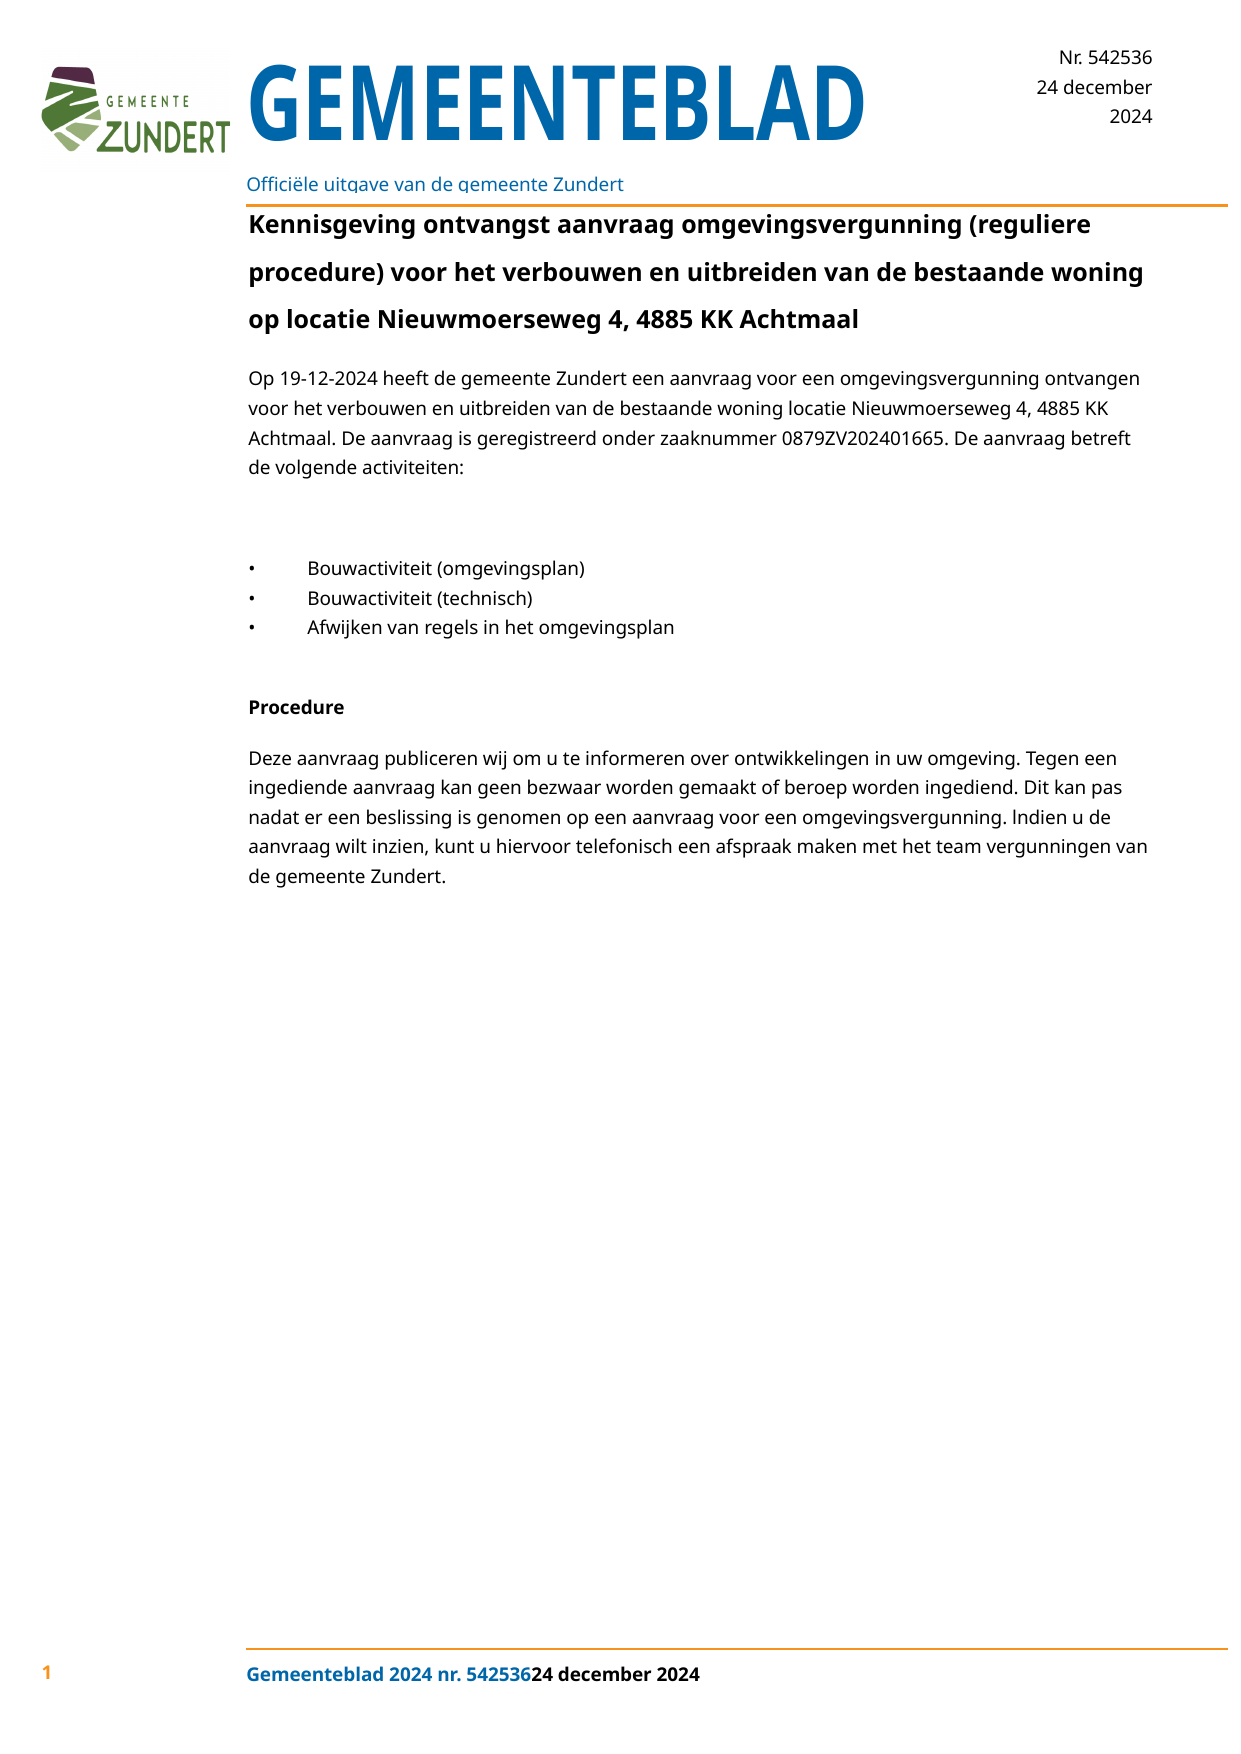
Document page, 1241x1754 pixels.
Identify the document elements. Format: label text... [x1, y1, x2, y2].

list Bouwactiviteit (omgevingsplan) [248, 555, 1152, 581]
text Deze aanvraag publiceren wij om u te informeren over ontwikkelingen in uw omgeving. Tegen een ingediende aanvraag kan geen bezwaar worden gemaakt of beroep worden ingediend. Dit kan pas nadat er een beslissing is genomen op een aanvraag voor een omgevingsvergunning. lndien u de aanvraag wilt inzien, kunt u hiervoor telefonisch een afspraak maken met het team vergunningen van de gemeente Zundert. [248, 745, 1152, 889]
list Bouwactiviteit (technisch) [248, 585, 1152, 610]
text Kennisgeving ontvangst aanvraag omgevingsvergunning (reguliere procedure) voor het verbouwen en uitbreiden van de bestaande woning op locatie Nieuwmoerseweg 4, 4885 KK Achtmaal [248, 207, 1152, 336]
picture [41, 47, 231, 172]
text Op 19-12-2024 heeft de gemeente Zundert een aanvraag voor een omgevingsvergunning ontvangen voor het verbouwen en uitbreiden van de bestaande woning locatie Nieuwmoerseweg 4, 4885 KK Achtmaal. De aanvraag is geregistreerd onder zaaknummer 0879ZV202401665. De aanvraag betreft de volgende activiteiten: [248, 366, 1152, 480]
text Procedure [248, 694, 1152, 720]
list Afwijken van regels in het omgevingsplan [248, 614, 1152, 640]
